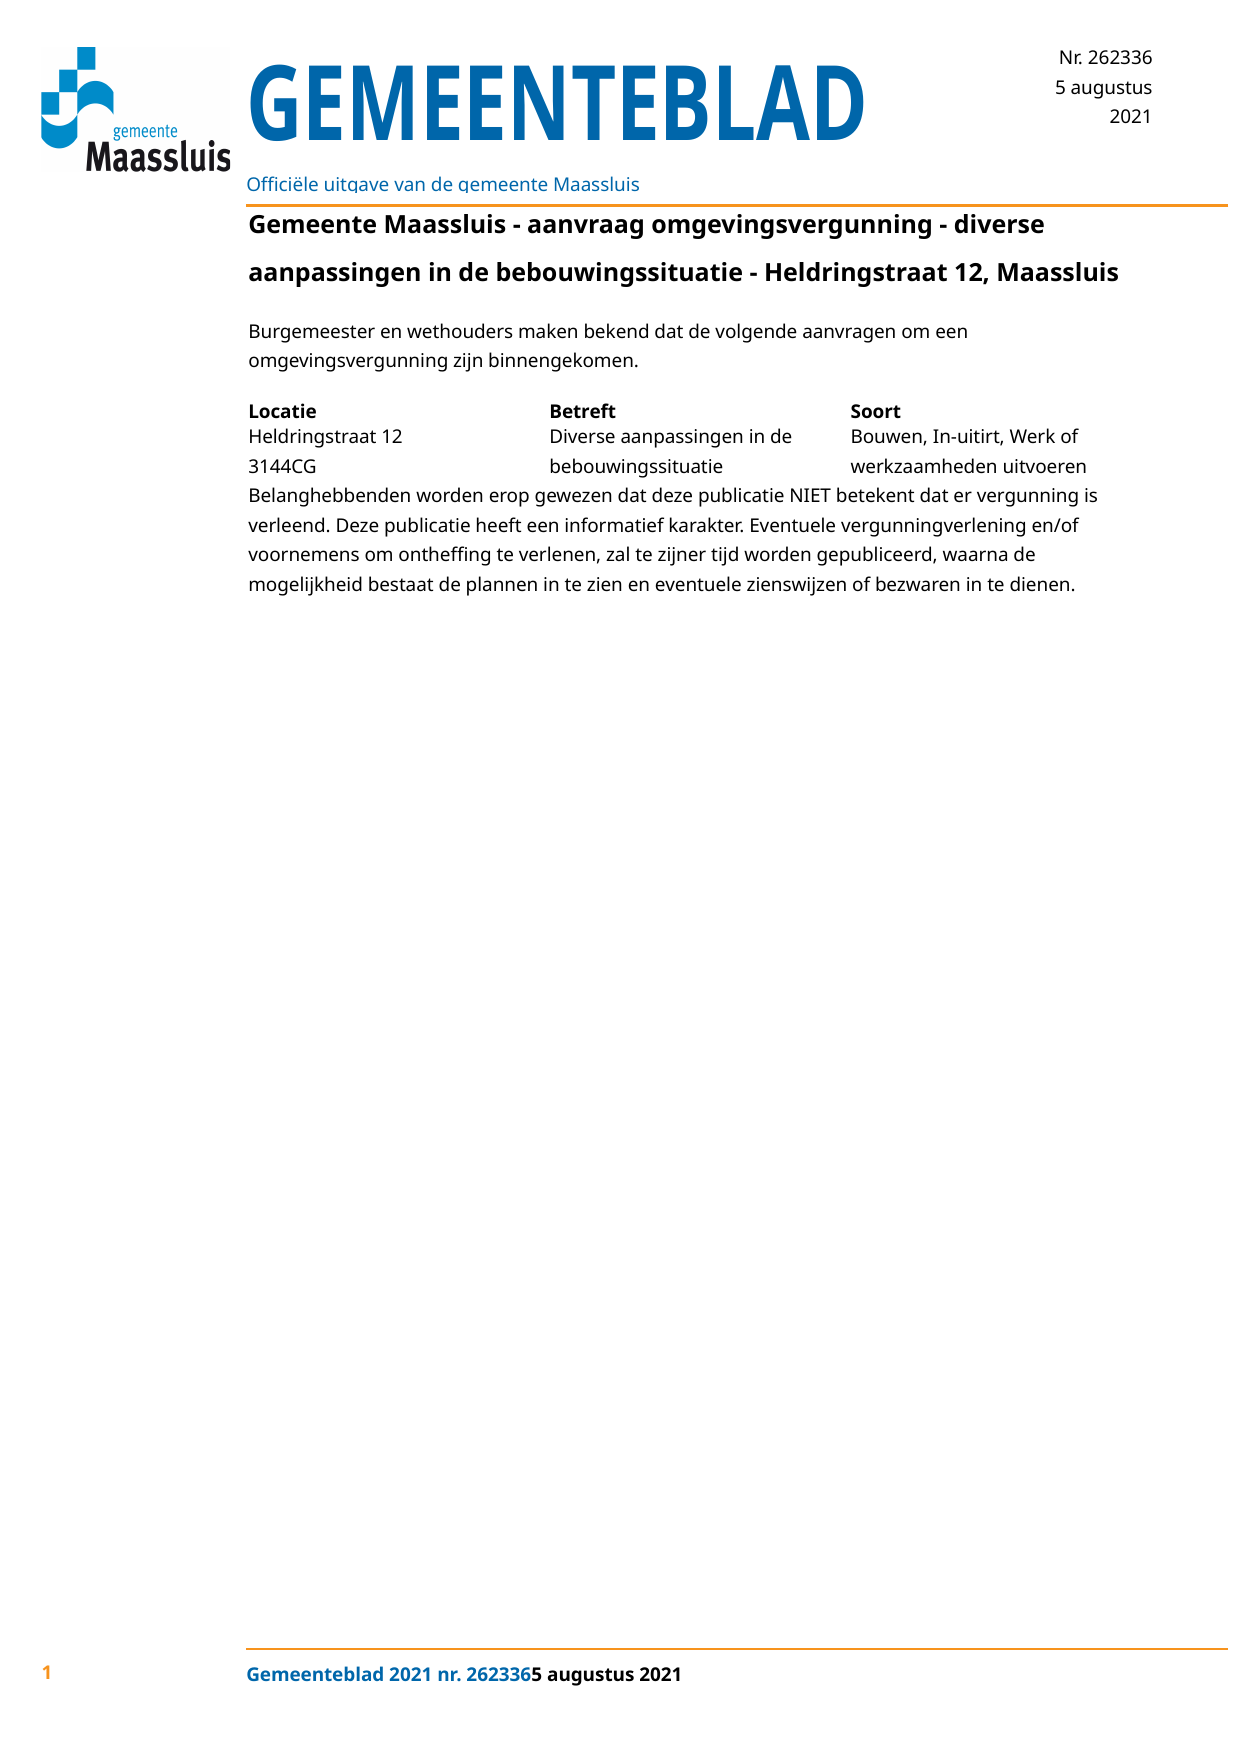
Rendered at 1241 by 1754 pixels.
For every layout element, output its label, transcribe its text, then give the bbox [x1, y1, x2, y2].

table_cell Bouwen, In-uitirt, Werk of werkzaamheden uitvoeren [850, 424, 1152, 479]
picture [41, 47, 77, 92]
text Burgemeester en wethouders maken bekend dat de volgende aanvragen om een omgevingsvergunning zijn binnengekomen. [248, 318, 1152, 373]
table_cell Heldringstraat 12 3144CG [248, 424, 549, 479]
text Gemeente Maassluis - aanvraag omgevingsvergunning - diverse aanpassingen in de bebouwingssituatie - Heldringstraat 12, Maassluis [248, 207, 1152, 288]
table_header Locatie [248, 398, 549, 424]
text Belanghebbenden worden erop gewezen dat deze publicatie NIET betekent dat er vergunning is verleend. Deze publicatie heeft een informatief karakter. Eventuele vergunningverlening en/of voornemens om ontheffing te verlenen, zal te zijner tijd worden gepubliceerd, waarna de mogelijkheid bestaat de plannen in te zien en eventuele zienswijzen of bezwaren in te dienen. [248, 482, 1152, 597]
table_cell Diverse aanpassingen in de bebouwingssituatie [549, 424, 850, 479]
table_header Soort [850, 398, 1152, 424]
table_header Betreft [549, 398, 850, 424]
picture [41, 47, 231, 172]
